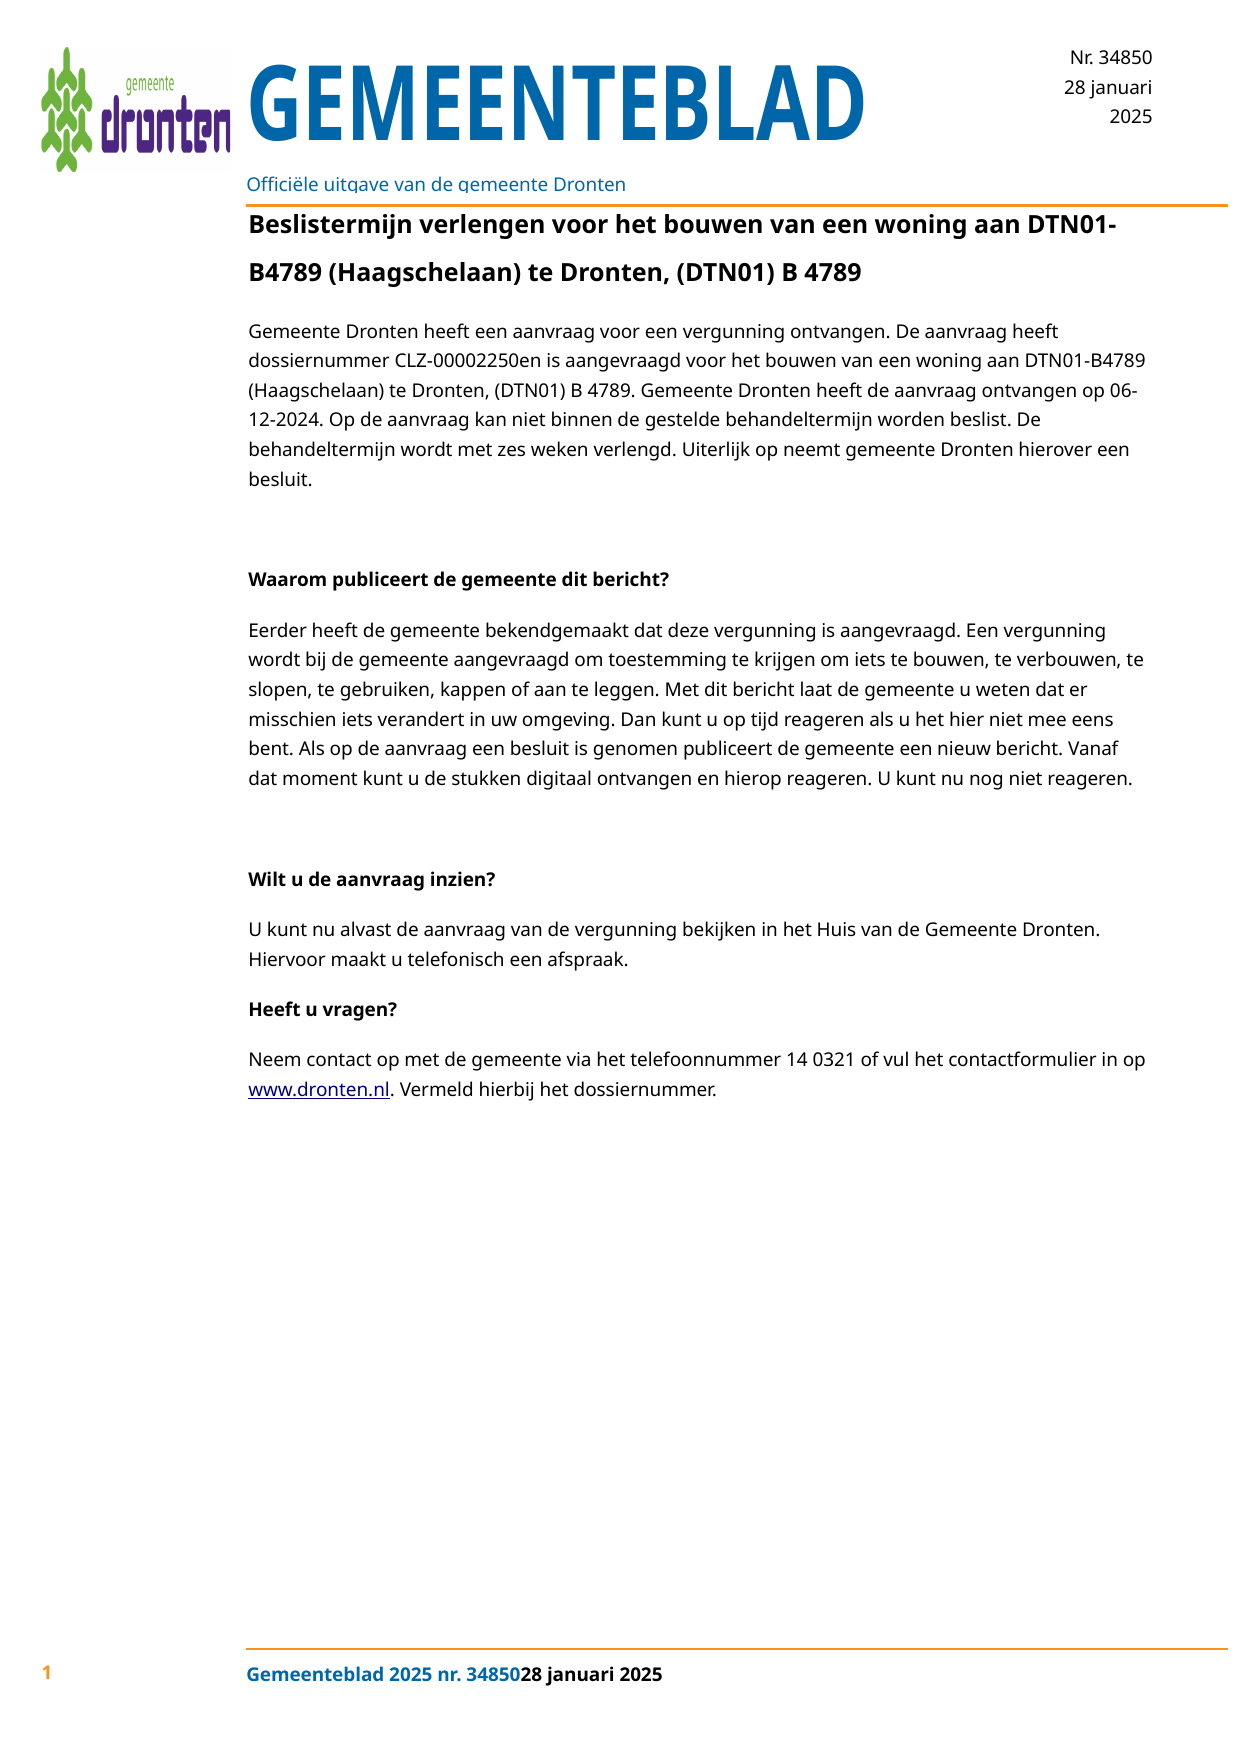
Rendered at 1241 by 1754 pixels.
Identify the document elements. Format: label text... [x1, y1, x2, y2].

text Beslistermijn verlengen voor het bouwen van een woning aan DTN01-B4789 (Haagschelaan) te Dronten, (DTN01) B 4789 [248, 207, 1152, 288]
text Gemeente Dronten heeft een aanvraag voor een vergunning ontvangen. De aanvraag heeft dossiernummer CLZ-00002250en is aangevraagd voor het bouwen van een woning aan DTN01-B4789 (Haagschelaan) te Dronten, (DTN01) B 4789. Gemeente Dronten heeft de aanvraag ontvangen op 06-12-2024. Op de aanvraag kan niet binnen de gestelde behandeltermijn worden beslist. De behandeltermijn wordt met zes weken verlengd. Uiterlijk op neemt gemeente Dronten hierover een besluit. [248, 318, 1152, 492]
text Neem contact op met de gemeente via het telefoonnummer 14 0321 of vul het contactformulier in op www.dronten.nl. Vermeld hierbij het dossiernummer. [248, 1047, 1152, 1102]
text Eerder heeft de gemeente bekendgemaakt dat deze vergunning is aangevraagd. Een vergunning wordt bij de gemeente aangevraagd om toestemming te krijgen om iets te bouwen, te verbouwen, te slopen, te gebruiken, kappen of aan te leggen. Met dit bericht laat de gemeente u weten dat er misschien iets verandert in uw omgeving. Dan kunt u op tijd reageren als u het hier niet mee eens bent. Als op de aanvraag een besluit is genomen publiceert de gemeente een nieuw bericht. Vanaf dat moment kunt u de stukken digitaal ontvangen en hierop reageren. U kunt nu nog niet reageren. [248, 617, 1152, 791]
text U kunt nu alvast de aanvraag van de vergunning bekijken in het Huis van de Gemeente Dronten. Hiervoor maakt u telefonisch een afspraak. [248, 916, 1152, 972]
text Wilt u de aanvraag inzien? [248, 866, 1152, 892]
picture [41, 47, 231, 172]
text Waarom publiceert de gemeente dit bericht? [248, 567, 1152, 592]
text Heeft u vragen? [248, 996, 1152, 1022]
